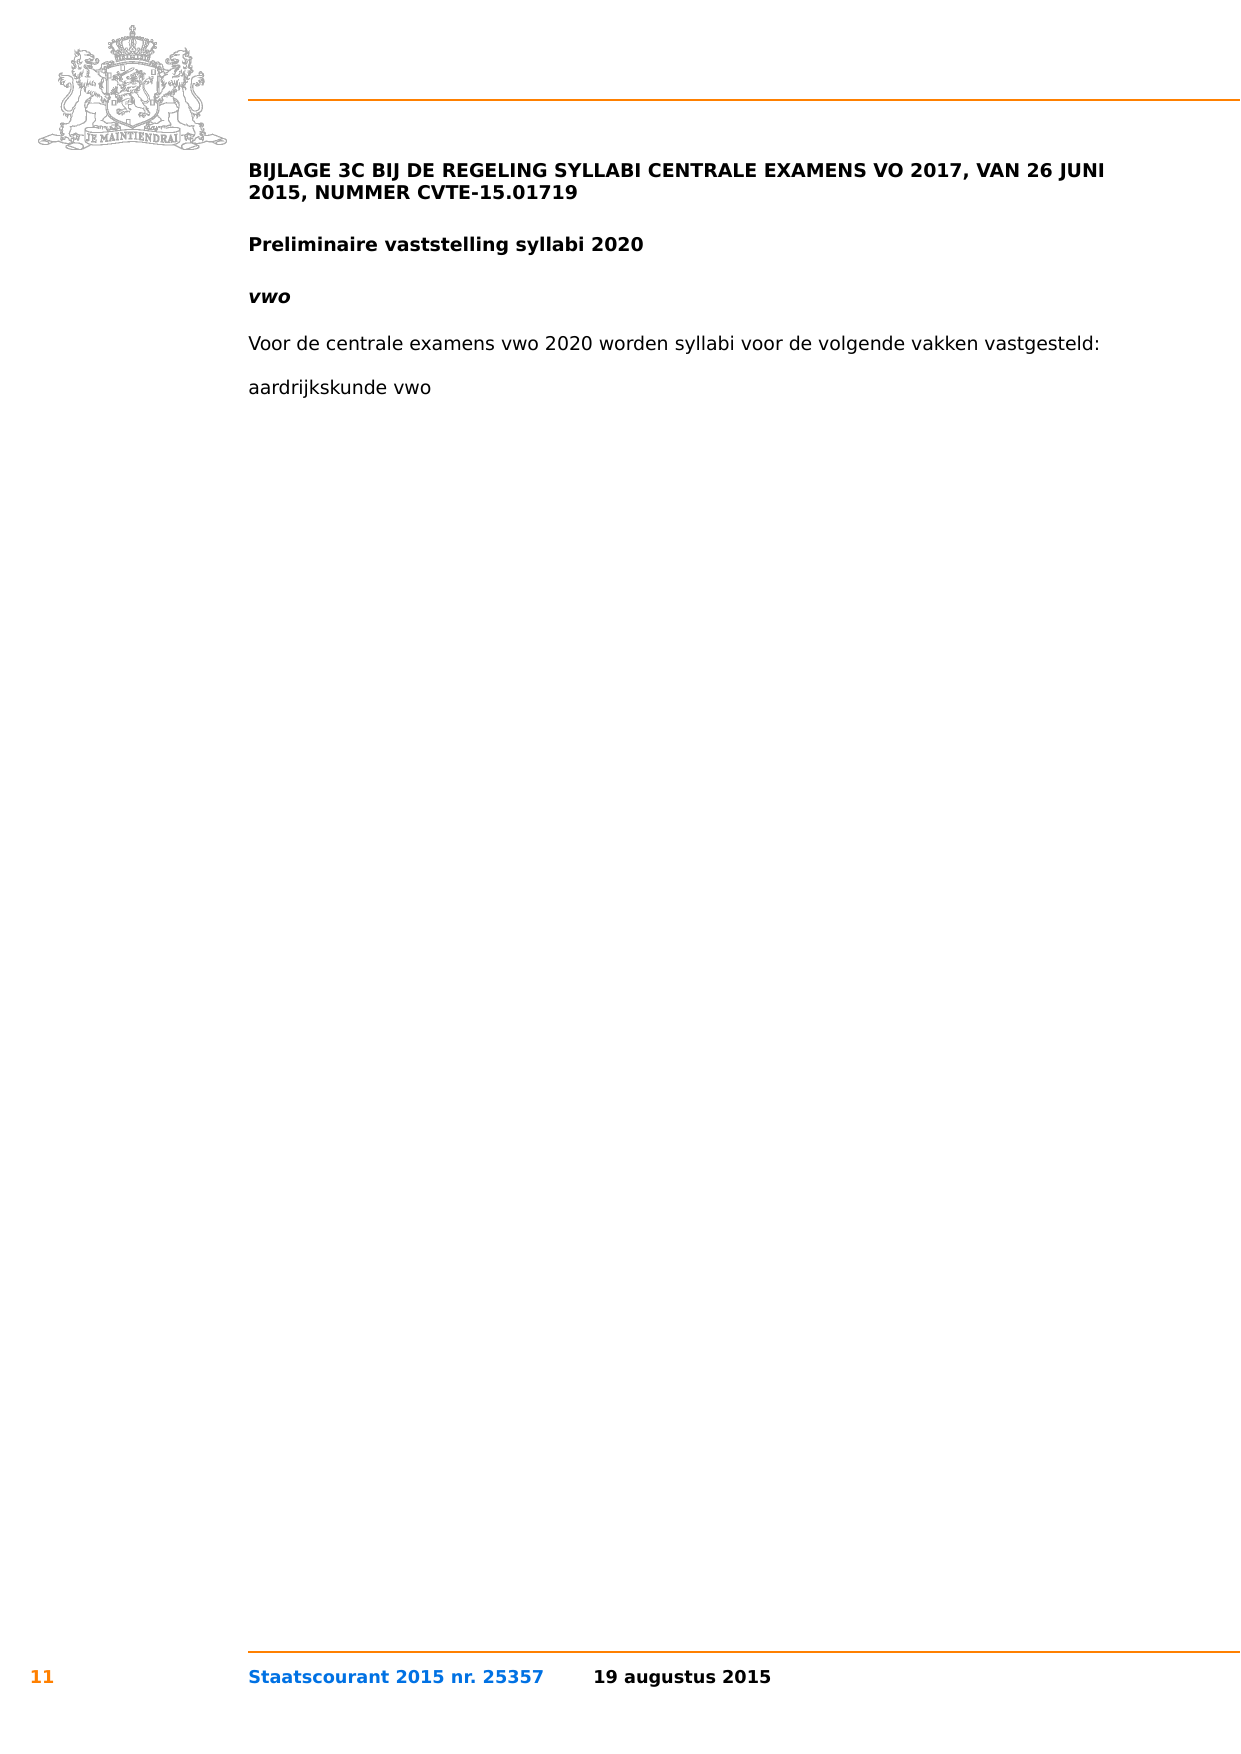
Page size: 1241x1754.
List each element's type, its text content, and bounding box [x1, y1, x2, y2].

subtitle Preliminaire vaststelling syllabi 2020 [248, 234, 1163, 256]
text aardrijkskunde vwo [248, 377, 1163, 399]
subtitle BIJLAGE 3C BIJ DE REGELING SYLLABI CENTRALE EXAMENS VO 2017, VAN 26 JUNI 2015, NUMMER CVTE-15.01719 [248, 160, 1163, 204]
text Voor de centrale examens vwo 2020 worden syllabi voor de volgende vakken vastgesteld: [248, 333, 1163, 355]
picture [38, 25, 227, 150]
subtitle vwo [248, 286, 1163, 308]
